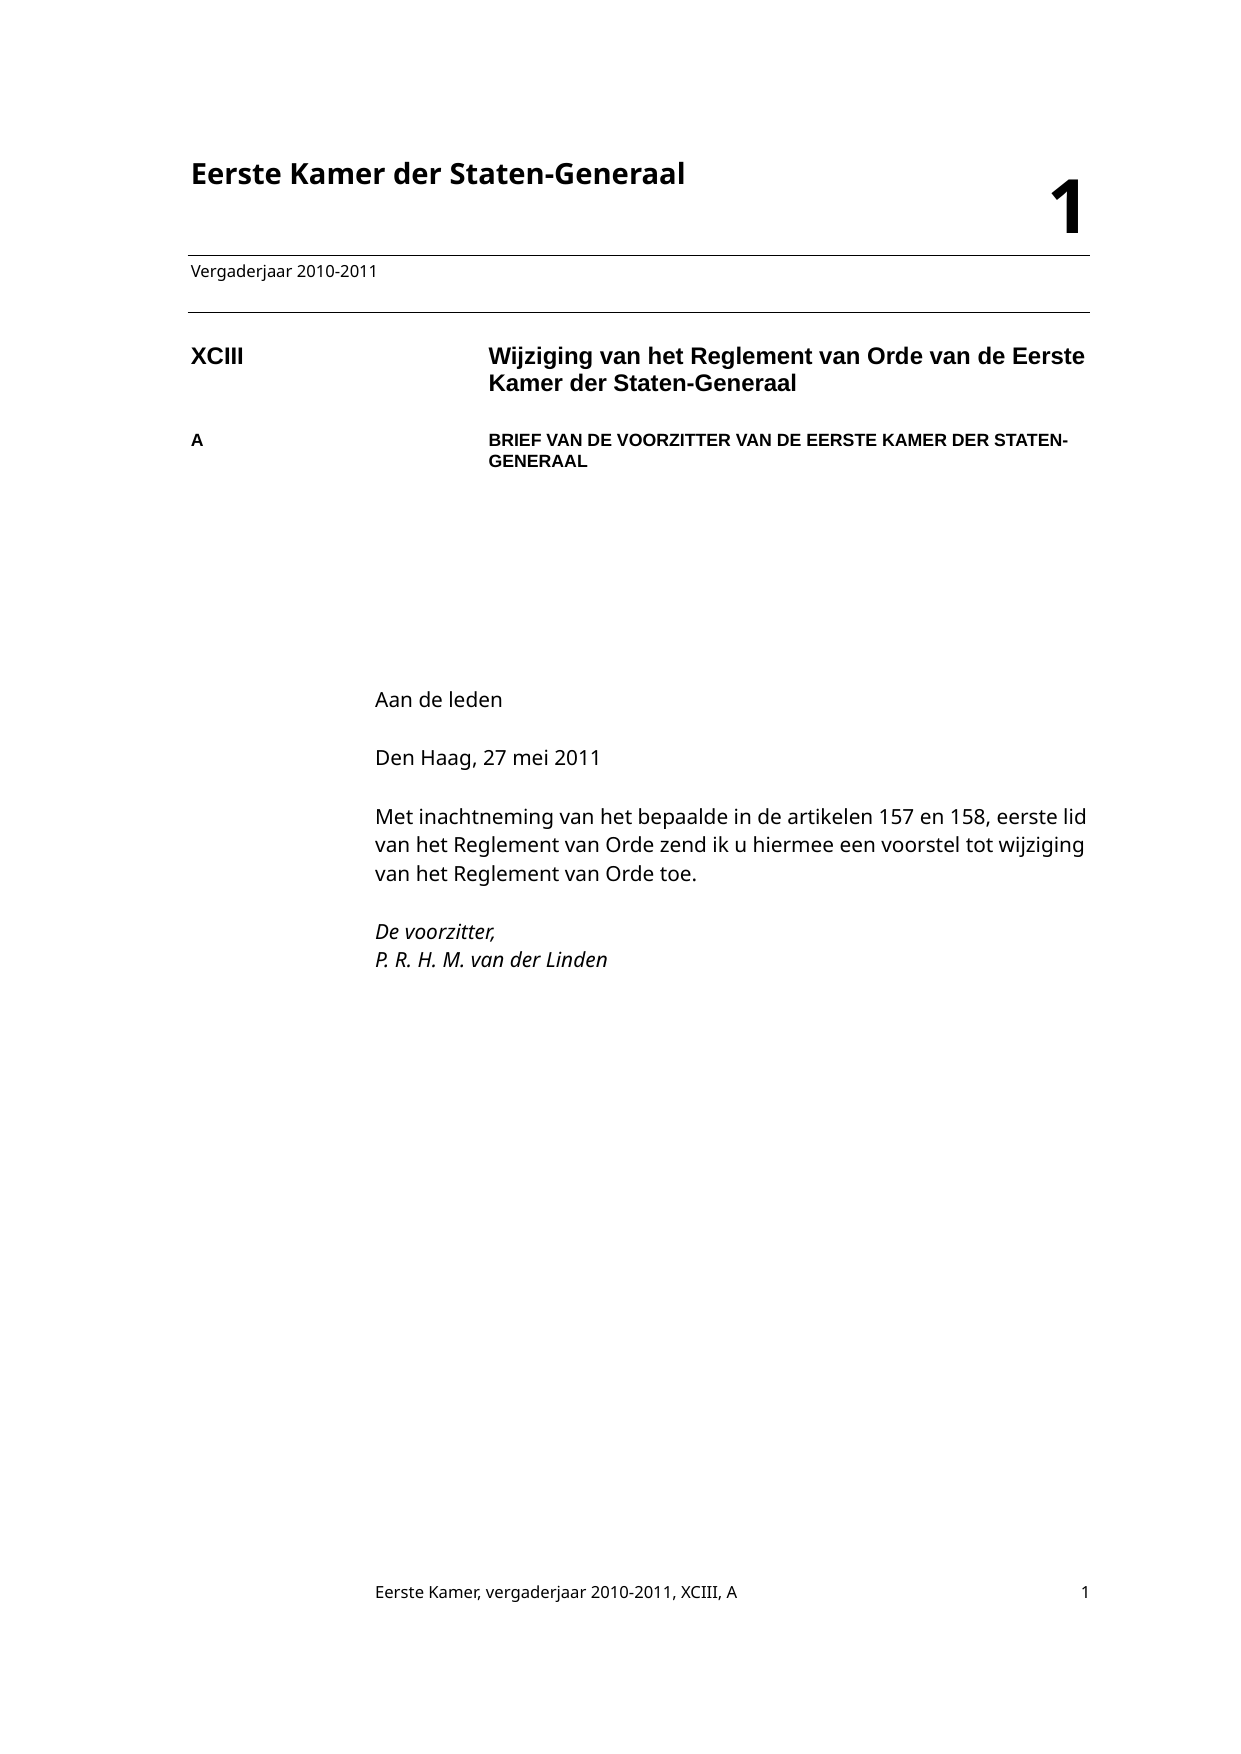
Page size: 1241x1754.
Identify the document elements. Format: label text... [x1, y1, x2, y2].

text Den Haag, 27 mei 2011 [375, 743, 1090, 772]
table_cell [188, 313, 485, 339]
table_cell [485, 256, 1090, 312]
table_header Eerste Kamer der Staten-Generaal [188, 150, 909, 255]
text Aan de leden [375, 685, 1090, 713]
table_cell Wijziging van het Reglement van Orde van de Eerste Kamer der Staten-Generaal [485, 339, 1090, 427]
text Met inachtneming van het bepaalde in de artikelen 157 en 158, eerste lid van het Reglement van Orde zend ik u hiermee een voorstel tot wijziging van het Reglement van Orde toe. [375, 802, 1090, 887]
table_cell [485, 313, 1090, 339]
text De voorzitter, [375, 917, 1090, 946]
table_cell XCIII [188, 339, 485, 427]
table_header 1 [910, 150, 1090, 255]
table_cell Vergaderjaar 2010-2011 [188, 256, 485, 312]
table_cell BRIEF VAN DE VOORZITTER VAN DE EERSTE KAMER DER STATEN-GENERAAL [485, 427, 1090, 566]
table_cell A [188, 427, 485, 566]
text P. R. H. M. van der Linden [375, 946, 1090, 974]
